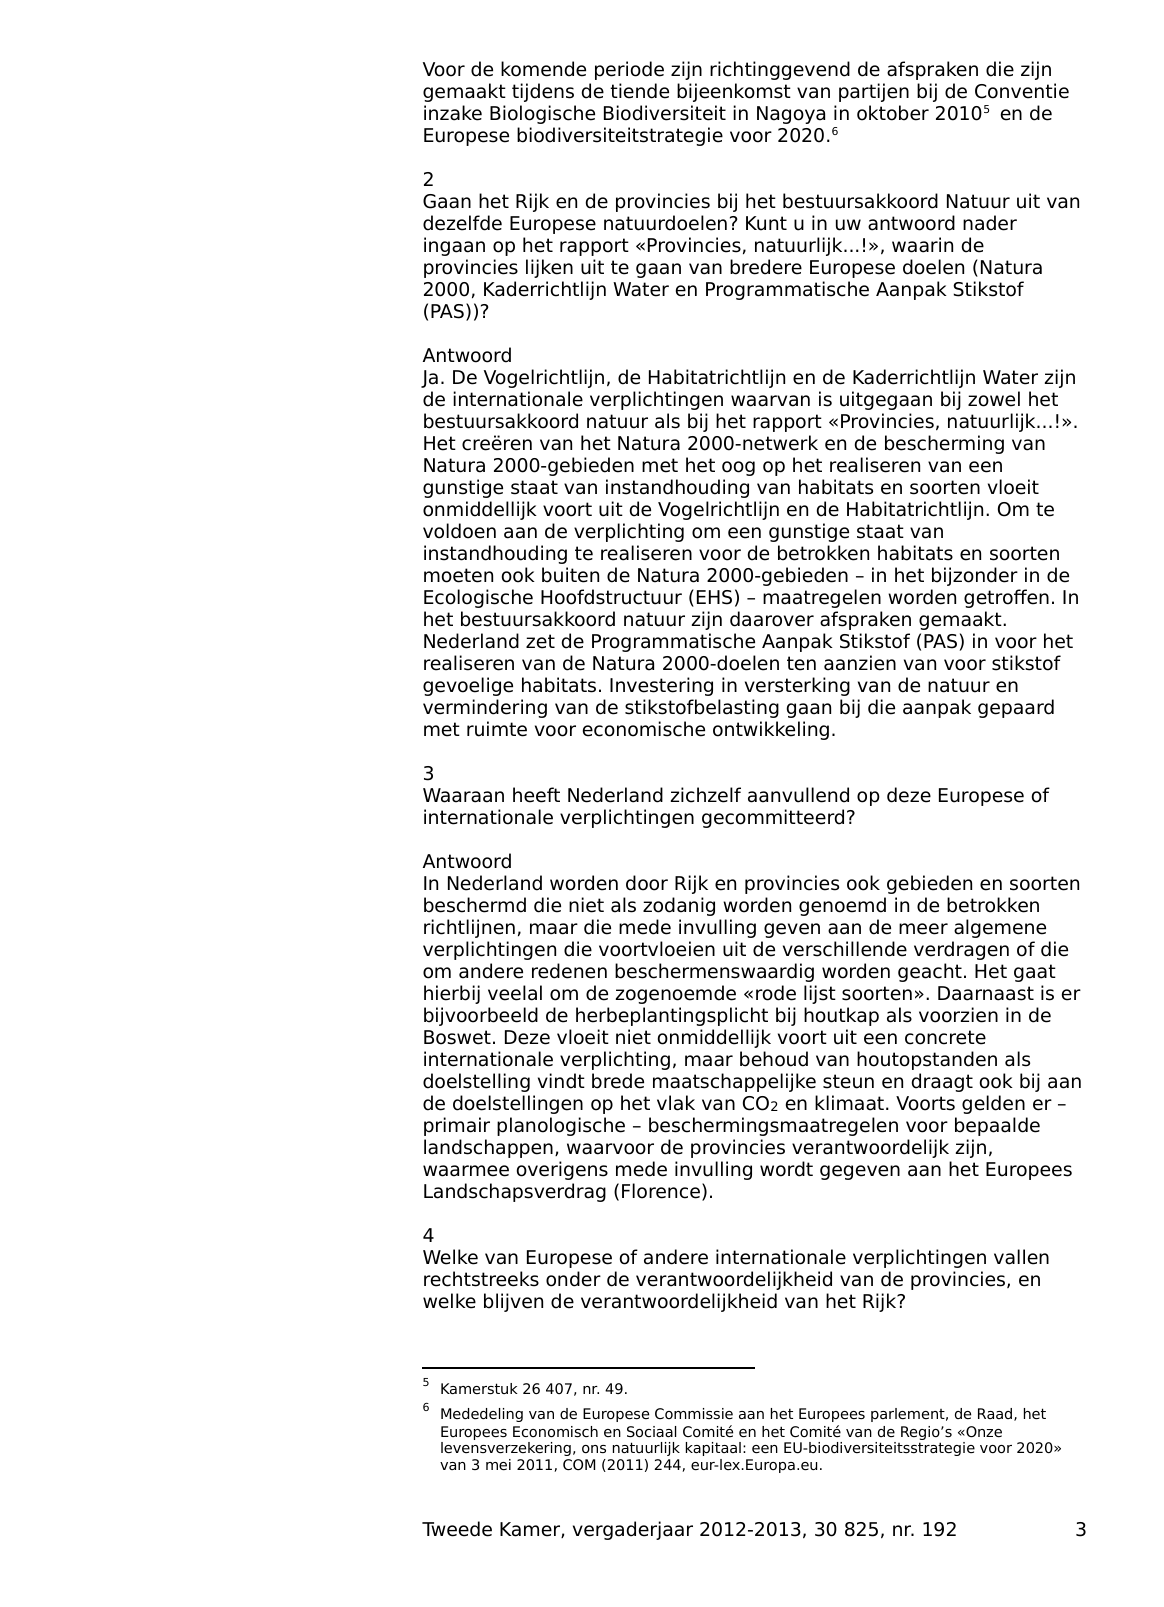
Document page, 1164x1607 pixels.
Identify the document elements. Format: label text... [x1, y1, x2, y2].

text 3 [422, 763, 1087, 785]
text In Nederland worden door Rijk en provincies ook gebieden en soorten beschermd die niet als zodanig worden genoemd in de betrokken richtlijnen, maar die mede invulling geven aan de meer algemene verplichtingen die voortvloeien uit de verschillende verdragen of die om andere redenen beschermenswaardig worden geacht. Het gaat hierbij veelal om de zogenoemde «rode lijst soorten». Daarnaast is er bijvoorbeeld de herbeplantingsplicht bij houtkap als voorzien in de Boswet. Deze vloeit niet onmiddellijk voort uit een concrete internationale verplichting, maar behoud van houtopstanden als doelstelling vindt brede maatschappelijke steun en draagt ook bij aan de doelstellingen op het vlak van CO2 en klimaat. Voorts gelden er – primair planologische – beschermingsmaatregelen voor bepaalde landschappen, waarvoor de provincies verantwoordelijk zijn, waarmee overigens mede invulling wordt gegeven aan het Europees Landschapsverdrag (Florence). [422, 873, 1087, 1203]
text Antwoord [422, 345, 1087, 367]
text 2 [422, 169, 1087, 191]
text Kamerstuk 26 407, nr. 49. [422, 1377, 1087, 1399]
text Ja. De Vogelrichtlijn, de Habitatrichtlijn en de Kaderrichtlijn Water zijn de internationale verplichtingen waarvan is uitgegaan bij zowel het bestuursakkoord natuur als bij het rapport «Provincies, natuurlijk...!». Het creëren van het Natura 2000-netwerk en de bescherming van Natura 2000-gebieden met het oog op het realiseren van een gunstige staat van instandhouding van habitats en soorten vloeit onmiddellijk voort uit de Vogelrichtlijn en de Habitatrichtlijn. Om te voldoen aan de verplichting om een gunstige staat van instandhouding te realiseren voor de betrokken habitats en soorten moeten ook buiten de Natura 2000-gebieden – in het bijzonder in de Ecologische Hoofdstructuur (EHS) – maatregelen worden getroffen. In het bestuursakkoord natuur zijn daarover afspraken gemaakt. Nederland zet de Programmatische Aanpak Stikstof (PAS) in voor het realiseren van de Natura 2000-doelen ten aanzien van voor stikstof gevoelige habitats. Investering in versterking van de natuur en vermindering van de stikstofbelasting gaan bij die aanpak gepaard met ruimte voor economische ontwikkeling. [422, 367, 1087, 741]
text Voor de komende periode zijn richtinggevend de afspraken die zijn gemaakt tijdens de tiende bijeenkomst van partijen bij de Conventie inzake Biologische Biodiversiteit in Nagoya in oktober 2010 en de Europese biodiversiteitstrategie voor 2020. [422, 59, 1087, 147]
text Antwoord [422, 851, 1087, 873]
text Waaraan heeft Nederland zichzelf aanvullend op deze Europese of internationale verplichtingen gecommitteerd? [422, 785, 1087, 829]
text 4 [422, 1225, 1087, 1247]
text Gaan het Rijk en de provincies bij het bestuursakkoord Natuur uit van dezelfde Europese natuurdoelen? Kunt u in uw antwoord nader ingaan op het rapport «Provincies, natuurlijk...!», waarin de provincies lijken uit te gaan van bredere Europese doelen (Natura 2000, Kaderrichtlijn Water en Programmatische Aanpak Stikstof (PAS))? [422, 191, 1087, 323]
text Mededeling van de Europese Commissie aan het Europees parlement, de Raad, het Europees Economisch en Sociaal Comité en het Comité van de Regio’s «Onze levensverzekering, ons natuurlijk kapitaal: een EU-biodiversiteitsstrategie voor 2020» van 3 mei 2011, COM (2011) 244, eur-lex.Europa.eu. [422, 1402, 1087, 1474]
text Welke van Europese of andere internationale verplichtingen vallen rechtstreeks onder de verantwoordelijkheid van de provincies, en welke blijven de verantwoordelijkheid van het Rijk? [422, 1247, 1087, 1313]
